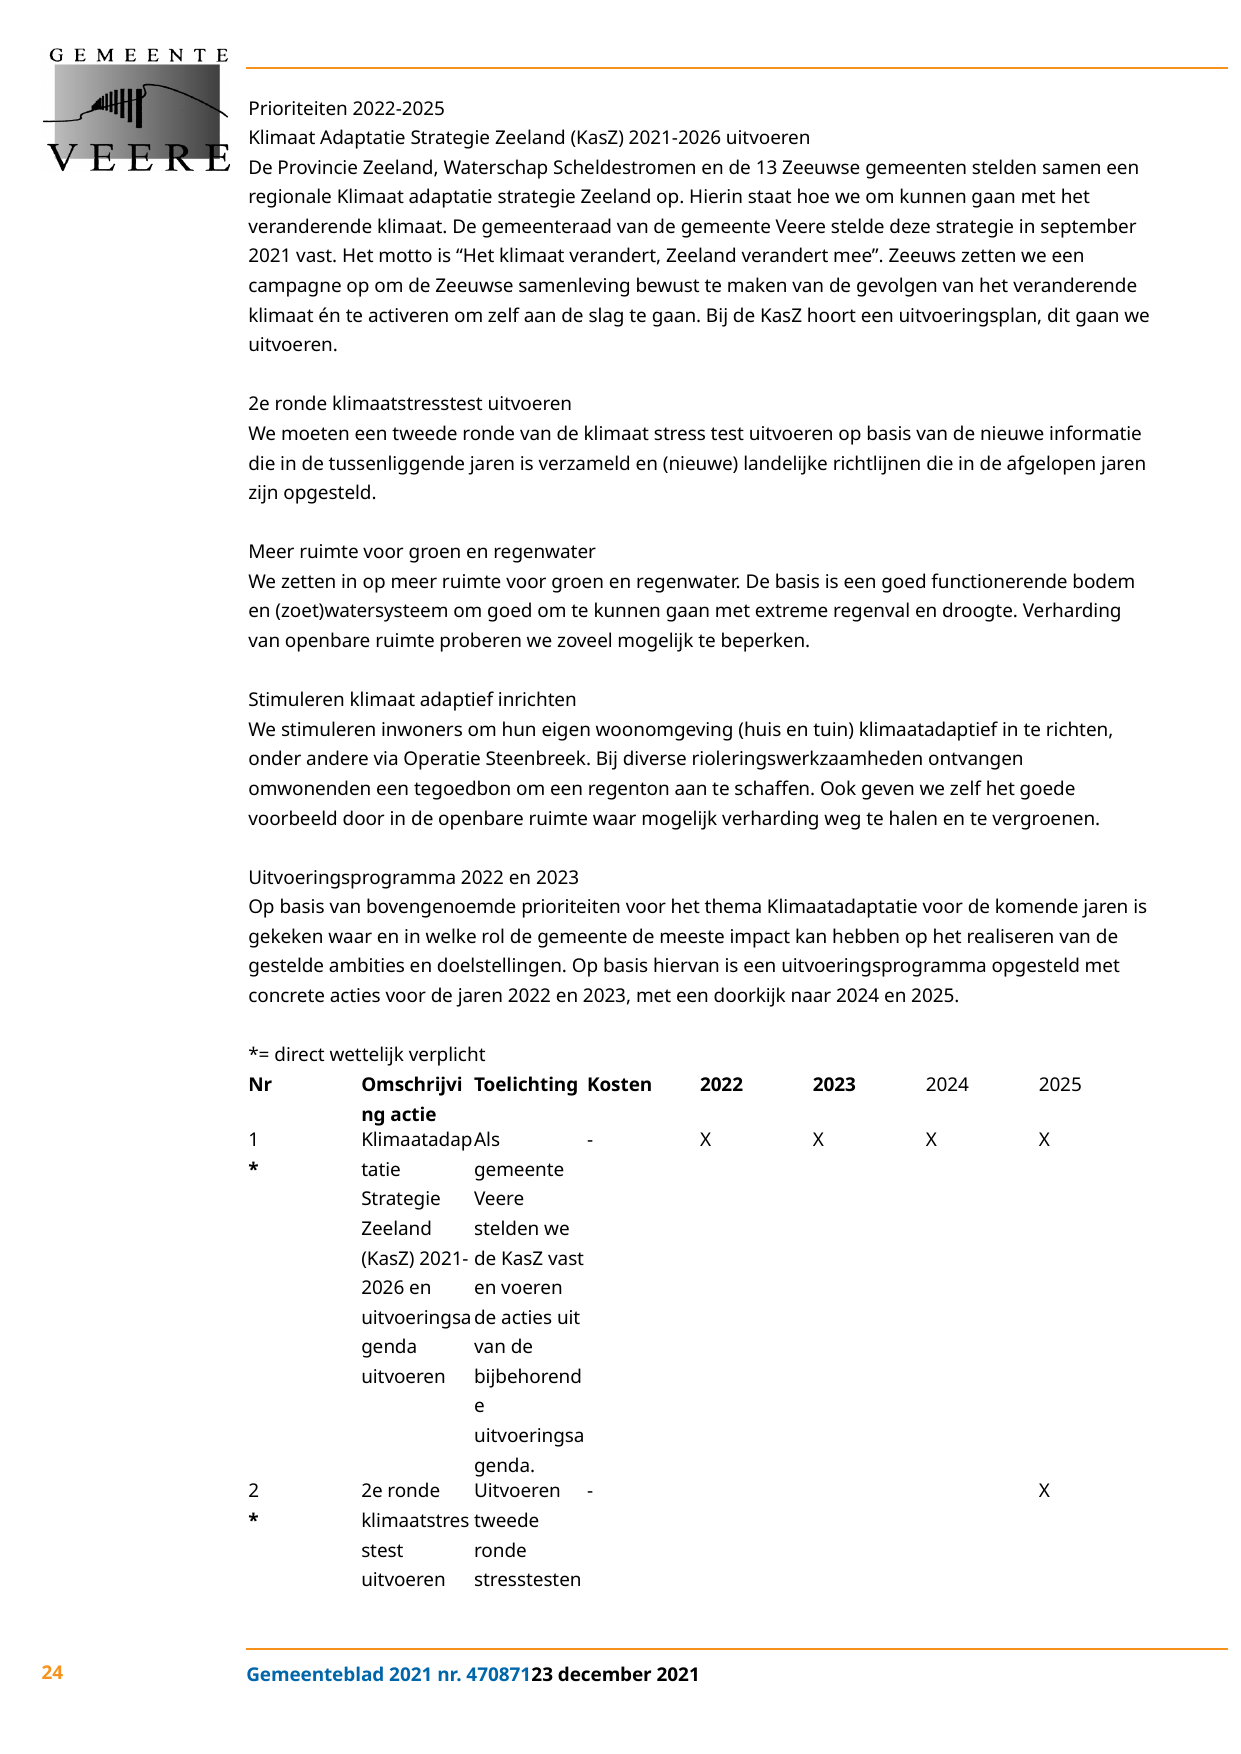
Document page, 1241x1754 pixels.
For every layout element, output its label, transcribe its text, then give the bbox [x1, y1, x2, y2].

table_cell Uitvoeren tweede ronde stresstesten [474, 1478, 587, 1592]
table_cell X [813, 1126, 926, 1478]
text Op basis van bovengenoemde prioriteiten voor het thema Klimaatadaptatie voor de komende jaren is gekeken waar en in welke rol de gemeente de meeste impact kan hebben op het realiseren van de gestelde ambities en doelstellingen. Op basis hiervan is een uitvoeringsprogramma opgesteld met concrete acties voor de jaren 2022 en 2023, met een doorkijk naar 2024 en 2025. [248, 893, 1152, 1008]
table_cell Klimaatadaptatie Strategie Zeeland (KasZ) 2021-2026 en uitvoeringsagenda uitvoeren [361, 1126, 474, 1478]
table_cell X [1039, 1478, 1152, 1592]
text We moeten een tweede ronde van de klimaat stress test uitvoeren op basis van de nieuwe informatie die in de tussenliggende jaren is verzameld en (nieuwe) landelijke richtlijnen die in de afgelopen jaren zijn opgesteld. [248, 420, 1152, 505]
table_header 2023 [813, 1071, 926, 1126]
text 2e ronde klimaatstresstest uitvoeren [248, 391, 1152, 416]
table_cell 2 * [248, 1478, 361, 1592]
table_cell X [926, 1126, 1038, 1478]
table_header Nr [248, 1071, 361, 1126]
text Klimaat Adaptatie Strategie Zeeland (KasZ) 2021-2026 uitvoeren [248, 124, 1152, 150]
table_header 2025 [1039, 1071, 1152, 1126]
table_cell X [700, 1126, 813, 1478]
picture [41, 47, 231, 172]
text Prioriteiten 2022-2025 [248, 95, 1152, 121]
table_header 2024 [926, 1071, 1038, 1126]
table_cell [813, 1478, 926, 1592]
text Uitvoeringsprogramma 2022 en 2023 [248, 864, 1152, 890]
table_header Omschrijving actie [361, 1071, 474, 1126]
text *= direct wettelijk verplicht [248, 1041, 1152, 1067]
table_cell 1 * [248, 1126, 361, 1478]
table_cell [926, 1478, 1038, 1592]
text We zetten in op meer ruimte voor groen en regenwater. De basis is een goed functionerende bodem en (zoet)watersysteem om goed om te kunnen gaan met extreme regenval en droogte. Verharding van openbare ruimte proberen we zoveel mogelijk te beperken. [248, 568, 1152, 653]
table_cell - [587, 1478, 700, 1592]
text De Provincie Zeeland, Waterschap Scheldestromen en de 13 Zeeuwse gemeenten stelden samen een regionale Klimaat adaptatie strategie Zeeland op. Hierin staat hoe we om kunnen gaan met het veranderende klimaat. De gemeenteraad van de gemeente Veere stelde deze strategie in september 2021 vast. Het motto is “Het klimaat verandert, Zeeland verandert mee”. Zeeuws zetten we een campagne op om de Zeeuwse samenleving bewust te maken van de gevolgen van het veranderende klimaat én te activeren om zelf aan de slag te gaan. Bij de KasZ hoort een uitvoeringsplan, dit gaan we uitvoeren. [248, 154, 1152, 357]
table_header Kosten [587, 1071, 700, 1126]
table_cell Als gemeente Veere stelden we de KasZ vast en voeren de acties uit van de bijbehorende uitvoeringsagenda. [474, 1126, 587, 1478]
table_cell X [1039, 1126, 1152, 1478]
table_cell 2e ronde klimaatstresstest uitvoeren [361, 1478, 474, 1592]
table_cell [700, 1478, 813, 1592]
table_cell - [587, 1126, 700, 1478]
text Stimuleren klimaat adaptief inrichten [248, 686, 1152, 712]
table_header 2022 [700, 1071, 813, 1126]
text Meer ruimte voor groen en regenwater [248, 538, 1152, 564]
table_header Toelichting [474, 1071, 587, 1126]
text We stimuleren inwoners om hun eigen woonomgeving (huis en tuin) klimaatadaptief in te richten, onder andere via Operatie Steenbreek. Bij diverse rioleringswerkzaamheden ontvangen omwonenden een tegoedbon om een regenton aan te schaffen. Ook geven we zelf het goede voorbeeld door in de openbare ruimte waar mogelijk verharding weg te halen en te vergroenen. [248, 716, 1152, 831]
